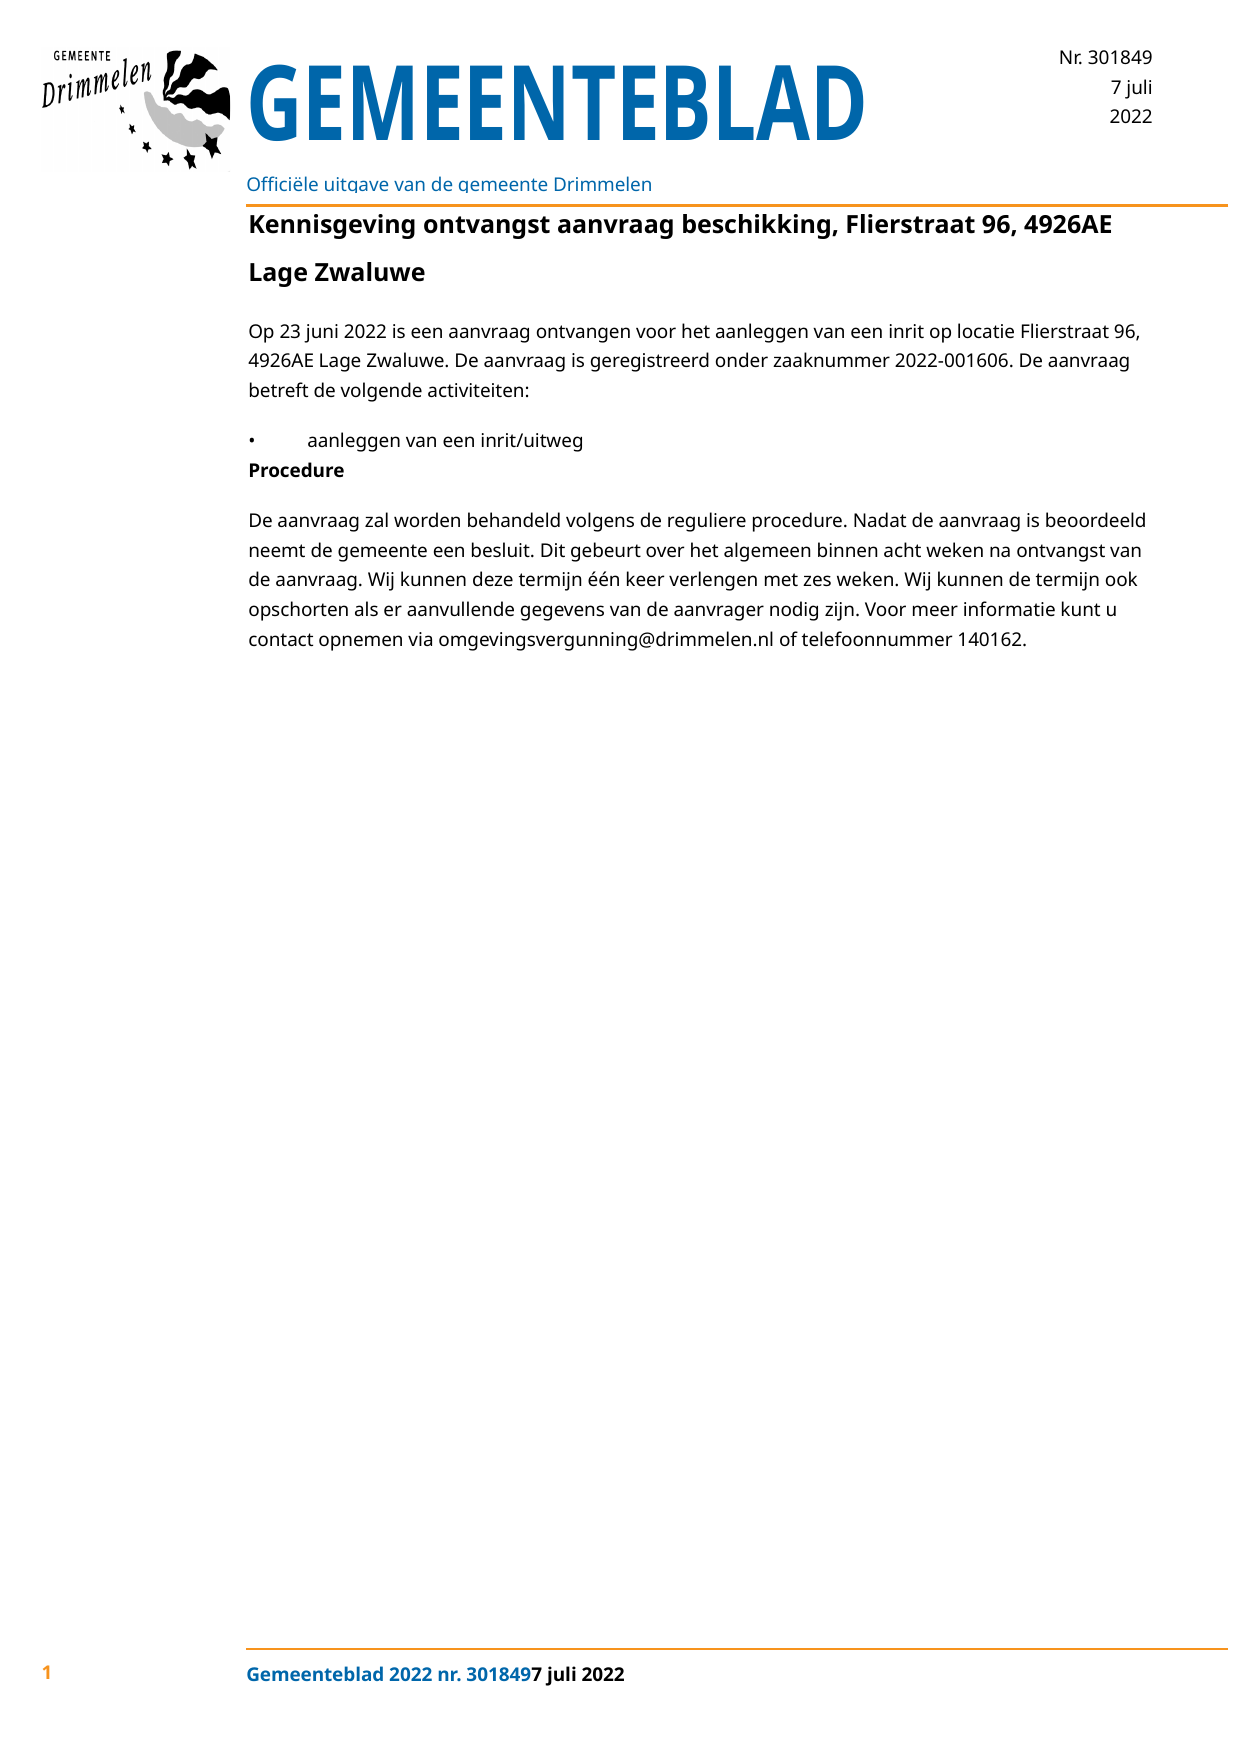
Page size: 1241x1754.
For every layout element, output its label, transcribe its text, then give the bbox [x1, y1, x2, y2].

list aanleggen van een inrit/uitweg [248, 427, 1152, 453]
text Kennisgeving ontvangst aanvraag beschikking, Flierstraat 96, 4926AE Lage Zwaluwe [248, 207, 1152, 288]
text Procedure [248, 457, 1152, 483]
text De aanvraag zal worden behandeld volgens de reguliere procedure. Nadat de aanvraag is beoordeeld neemt de gemeente een besluit. Dit gebeurt over het algemeen binnen acht weken na ontvangst van de aanvraag. Wij kunnen deze termijn één keer verlengen met zes weken. Wij kunnen de termijn ook opschorten als er aanvullende gegevens van de aanvrager nodig zijn. Voor meer informatie kunt u contact opnemen via omgevingsvergunning@drimmelen.nl of telefoonnummer 140162. [248, 507, 1152, 652]
text Op 23 juni 2022 is een aanvraag ontvangen voor het aanleggen van een inrit op locatie Flierstraat 96, 4926AE Lage Zwaluwe. De aanvraag is geregistreerd onder zaaknummer 2022-001606. De aanvraag betreft de volgende activiteiten: [248, 318, 1152, 403]
picture [41, 47, 231, 172]
